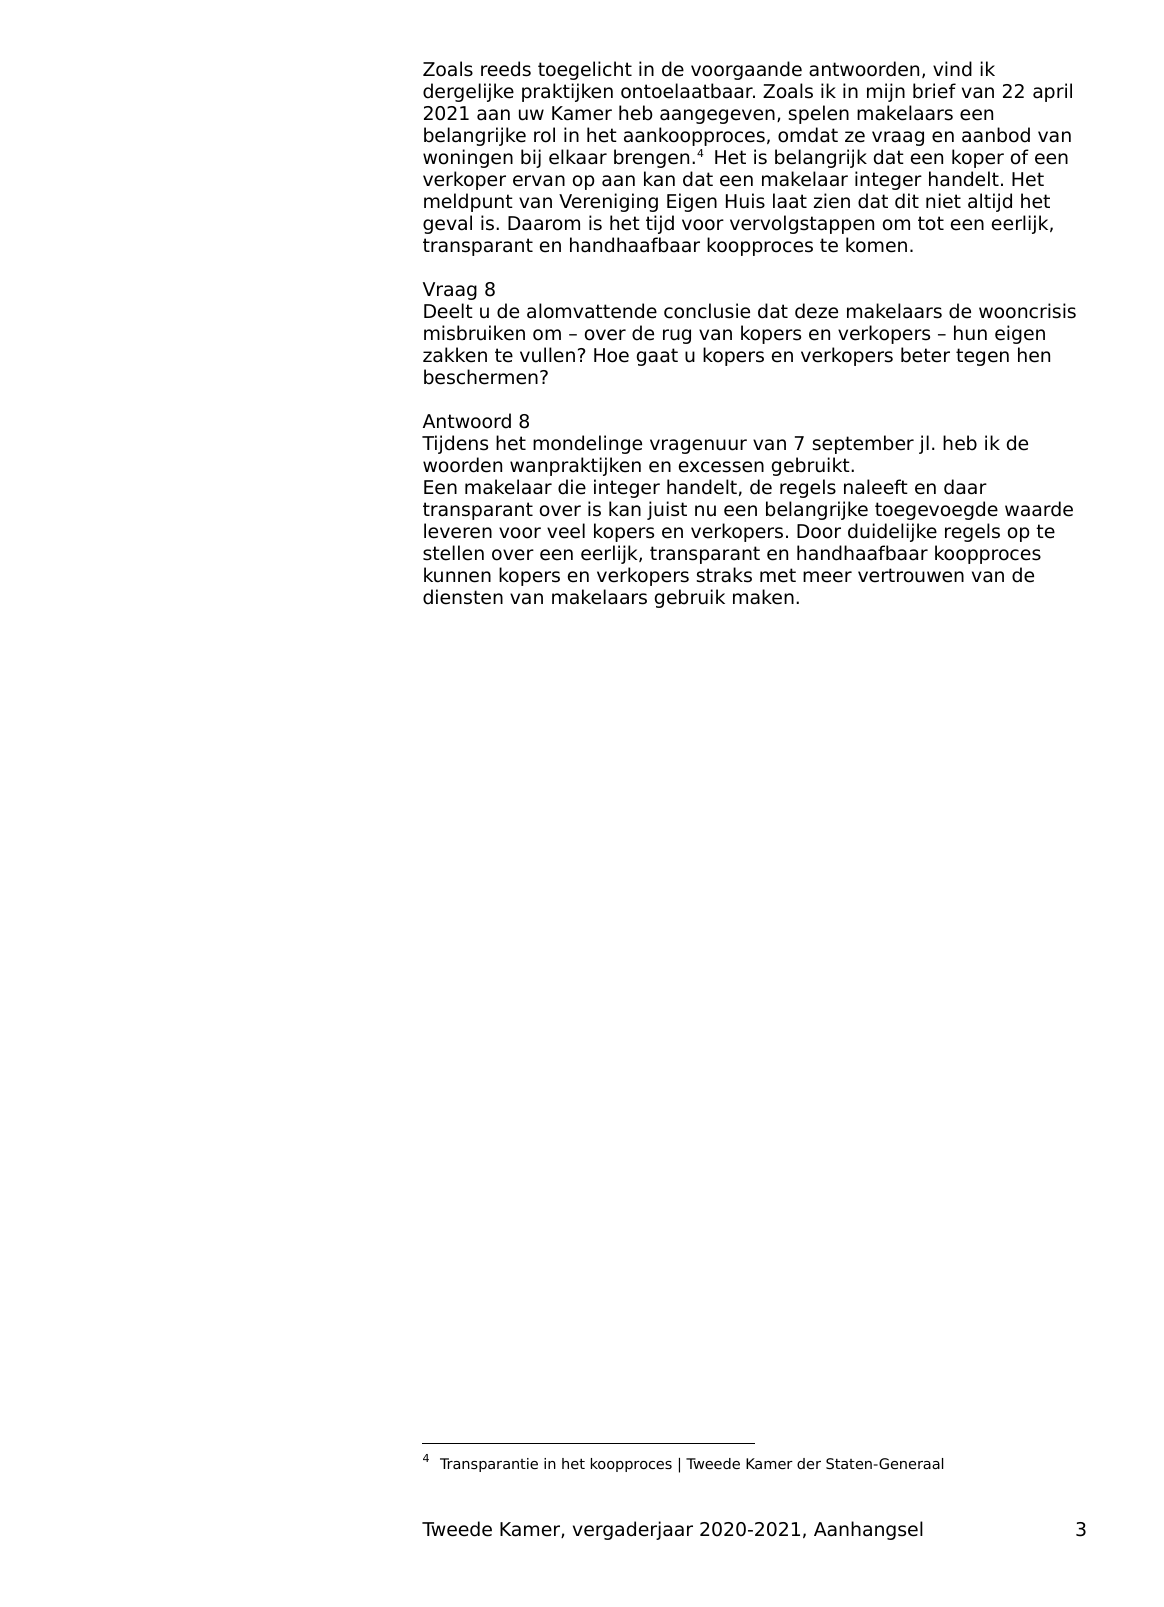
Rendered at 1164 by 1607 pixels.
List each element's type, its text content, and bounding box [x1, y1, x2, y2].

text Tijdens het mondelinge vragenuur van 7 september jl. heb ik de woorden wanpraktijken en excessen gebruikt. [422, 433, 1087, 477]
text Een makelaar die integer handelt, de regels naleeft en daar transparant over is kan juist nu een belangrijke toegevoegde waarde leveren voor veel kopers en verkopers. Door duidelijke regels op te stellen over een eerlijk, transparant en handhaafbaar koopproces kunnen kopers en verkopers straks met meer vertrouwen van de diensten van makelaars gebruik maken. [422, 477, 1087, 609]
text Antwoord 8 [422, 411, 1087, 433]
text Deelt u de alomvattende conclusie dat deze makelaars de wooncrisis misbruiken om – over de rug van kopers en verkopers – hun eigen zakken te vullen? Hoe gaat u kopers en verkopers beter tegen hen beschermen? [422, 301, 1087, 389]
text Zoals reeds toegelicht in de voorgaande antwoorden, vind ik dergelijke praktijken ontoelaatbaar. Zoals ik in mijn brief van 22 april 2021 aan uw Kamer heb aangegeven, spelen makelaars een belangrijke rol in het aankoopproces, omdat ze vraag en aanbod van woningen bij elkaar brengen. Het is belangrijk dat een koper of een verkoper ervan op aan kan dat een makelaar integer handelt. Het meldpunt van Vereniging Eigen Huis laat zien dat dit niet altijd het geval is. Daarom is het tijd voor vervolgstappen om tot een eerlijk, transparant en handhaafbaar koopproces te komen. [422, 59, 1087, 257]
text Vraag 8 [422, 279, 1087, 301]
text Transparantie in het koopproces | Tweede Kamer der Staten-Generaal [422, 1452, 1087, 1474]
